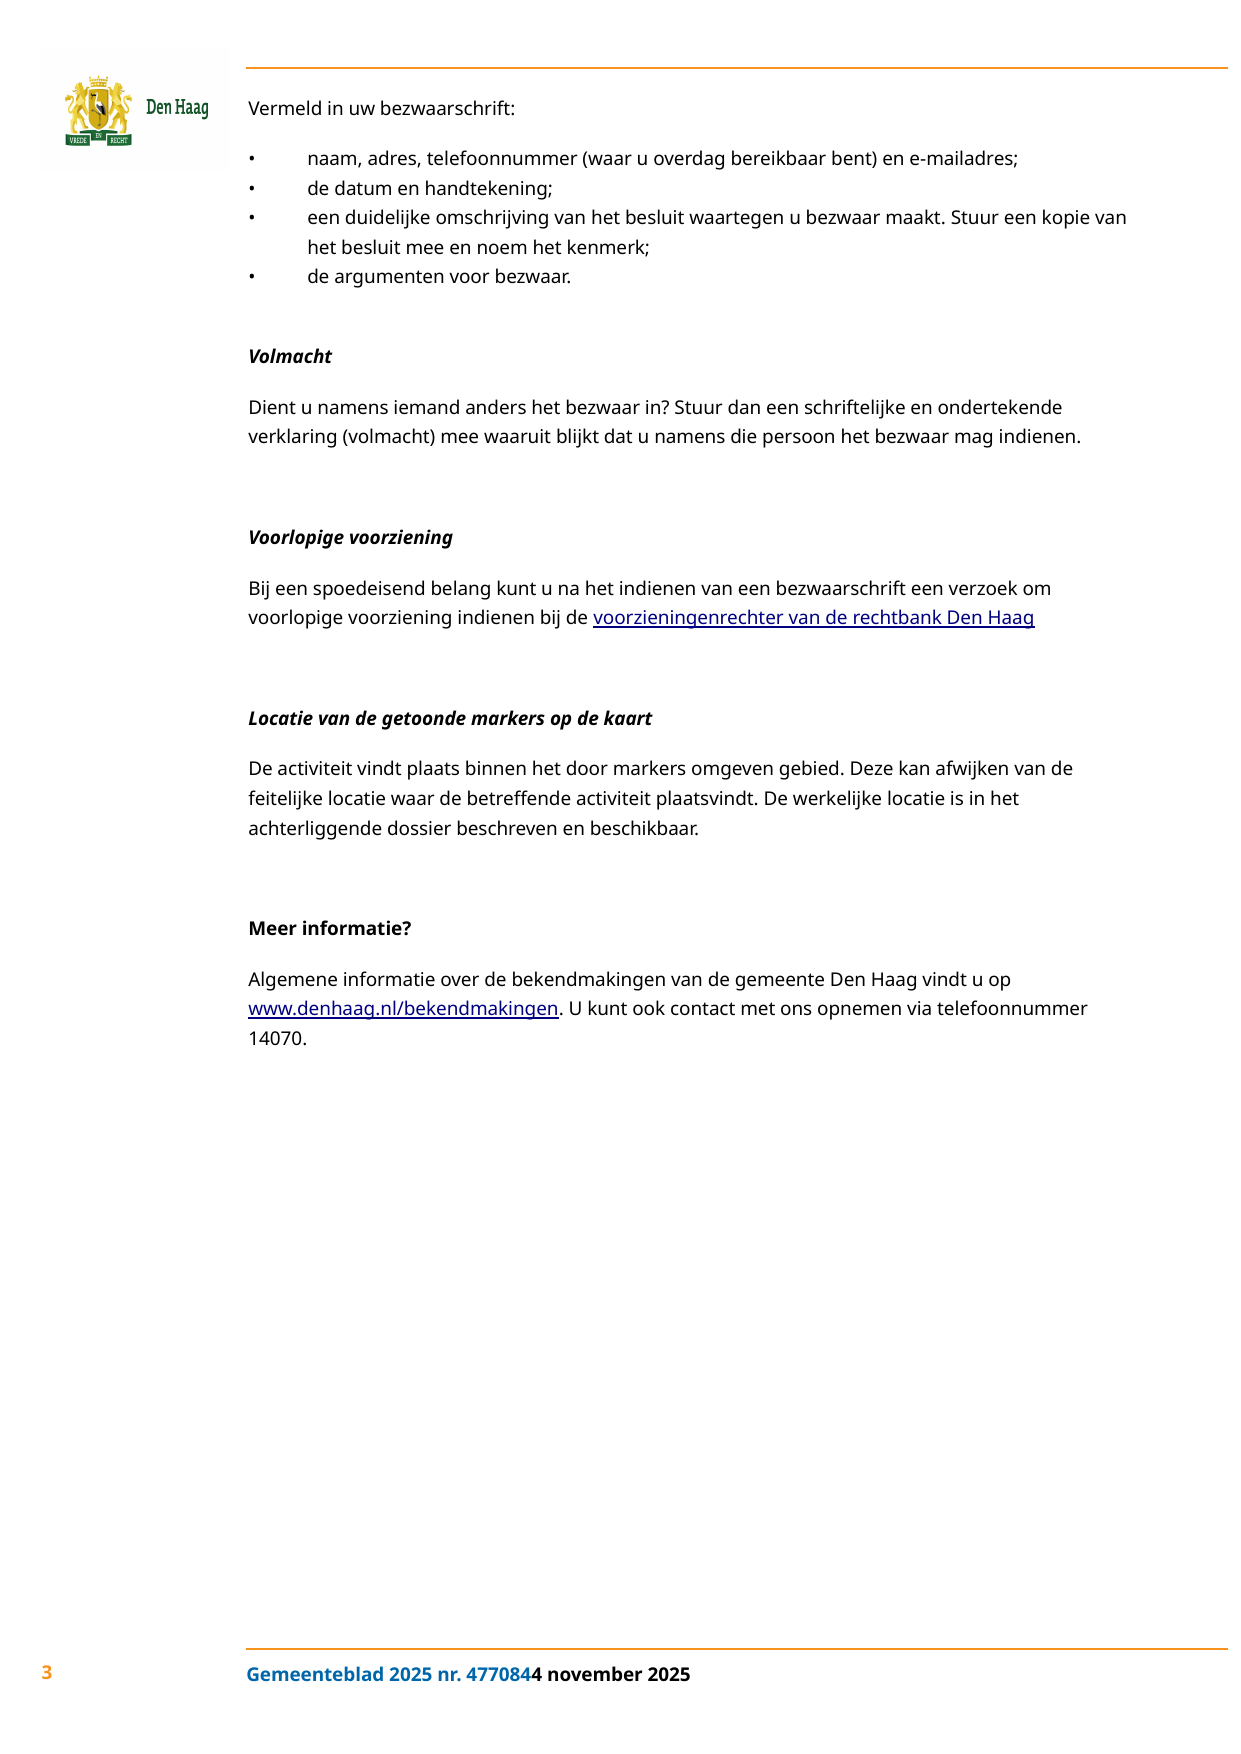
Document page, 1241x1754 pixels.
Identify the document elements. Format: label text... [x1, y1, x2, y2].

list de datum en handtekening; [248, 175, 1152, 201]
text Volmacht [248, 343, 1152, 369]
text Bij een spoedeisend belang kunt u na het indienen van een bezwaarschrift een verzoek om voorlopige voorziening indienen bij de voorzieningenrechter van de rechtbank Den Haag [248, 575, 1152, 630]
text Vermeld in uw bezwaarschrift: [248, 95, 1152, 121]
text Algemene informatie over de bekendmakingen van de gemeente Den Haag vindt u op www.denhaag.nl/bekendmakingen. U kunt ook contact met ons opnemen via telefoonnummer 14070. [248, 966, 1152, 1051]
text Voorlopige voorziening [248, 524, 1152, 550]
picture [41, 47, 231, 172]
list een duidelijke omschrijving van het besluit waartegen u bezwaar maakt. Stuur een kopie van het besluit mee en noem het kenmerk; [248, 204, 1152, 260]
list naam, adres, telefoonnummer (waar u overdag bereikbaar bent) en e-mailadres; [248, 145, 1152, 171]
text De activiteit vindt plaats binnen het door markers omgeven gebied. Deze kan afwijken van de feitelijke locatie waar de betreffende activiteit plaatsvindt. De werkelijke locatie is in het achterliggende dossier beschreven en beschikbaar. [248, 756, 1152, 841]
text Meer informatie? [248, 916, 1152, 941]
text Locatie van de getoonde markers op de kaart [248, 705, 1152, 731]
list de argumenten voor bezwaar. [248, 263, 1152, 289]
text Dient u namens iemand anders het bezwaar in? Stuur dan een schriftelijke en ondertekende verklaring (volmacht) mee waaruit blijkt dat u namens die persoon het bezwaar mag indienen. [248, 394, 1152, 449]
